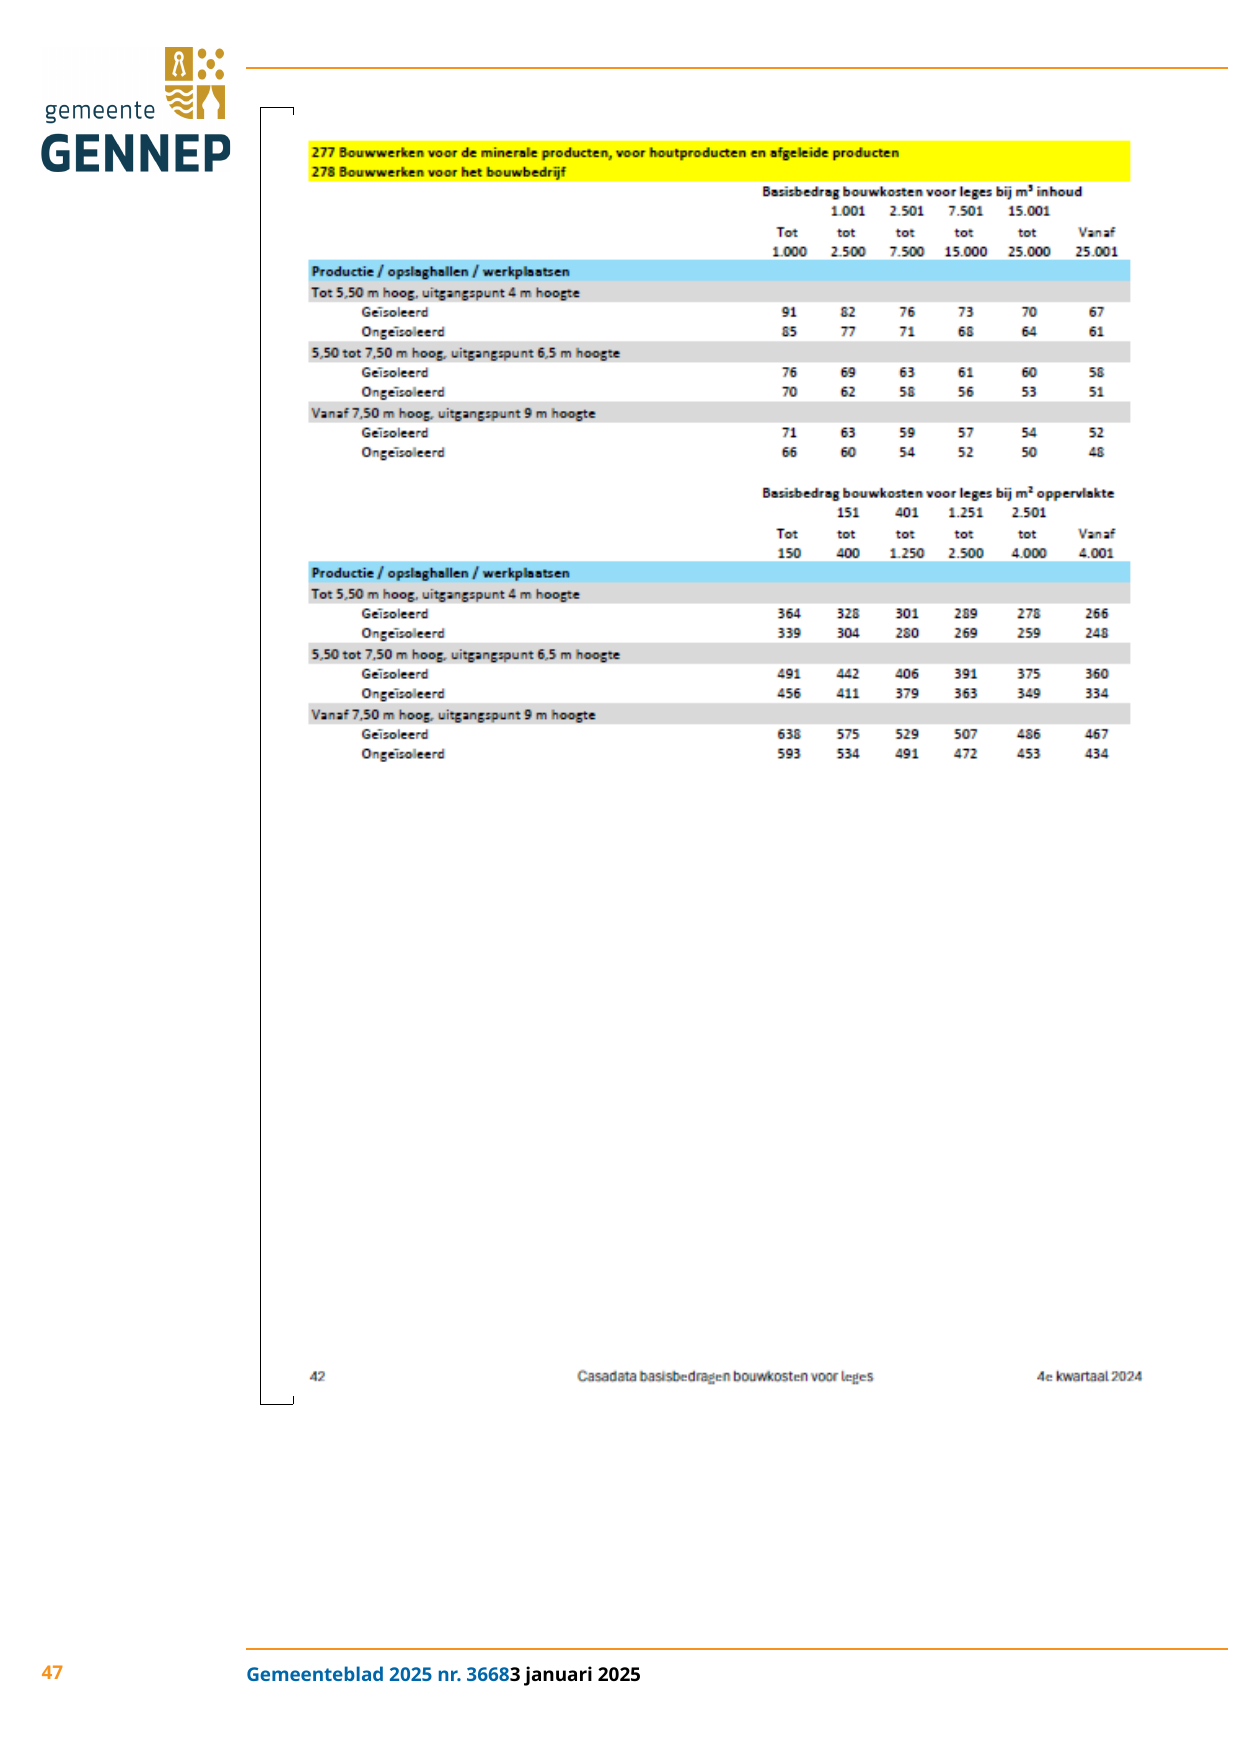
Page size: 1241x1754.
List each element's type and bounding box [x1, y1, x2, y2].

picture [268, 115, 1173, 1396]
picture [41, 47, 231, 172]
